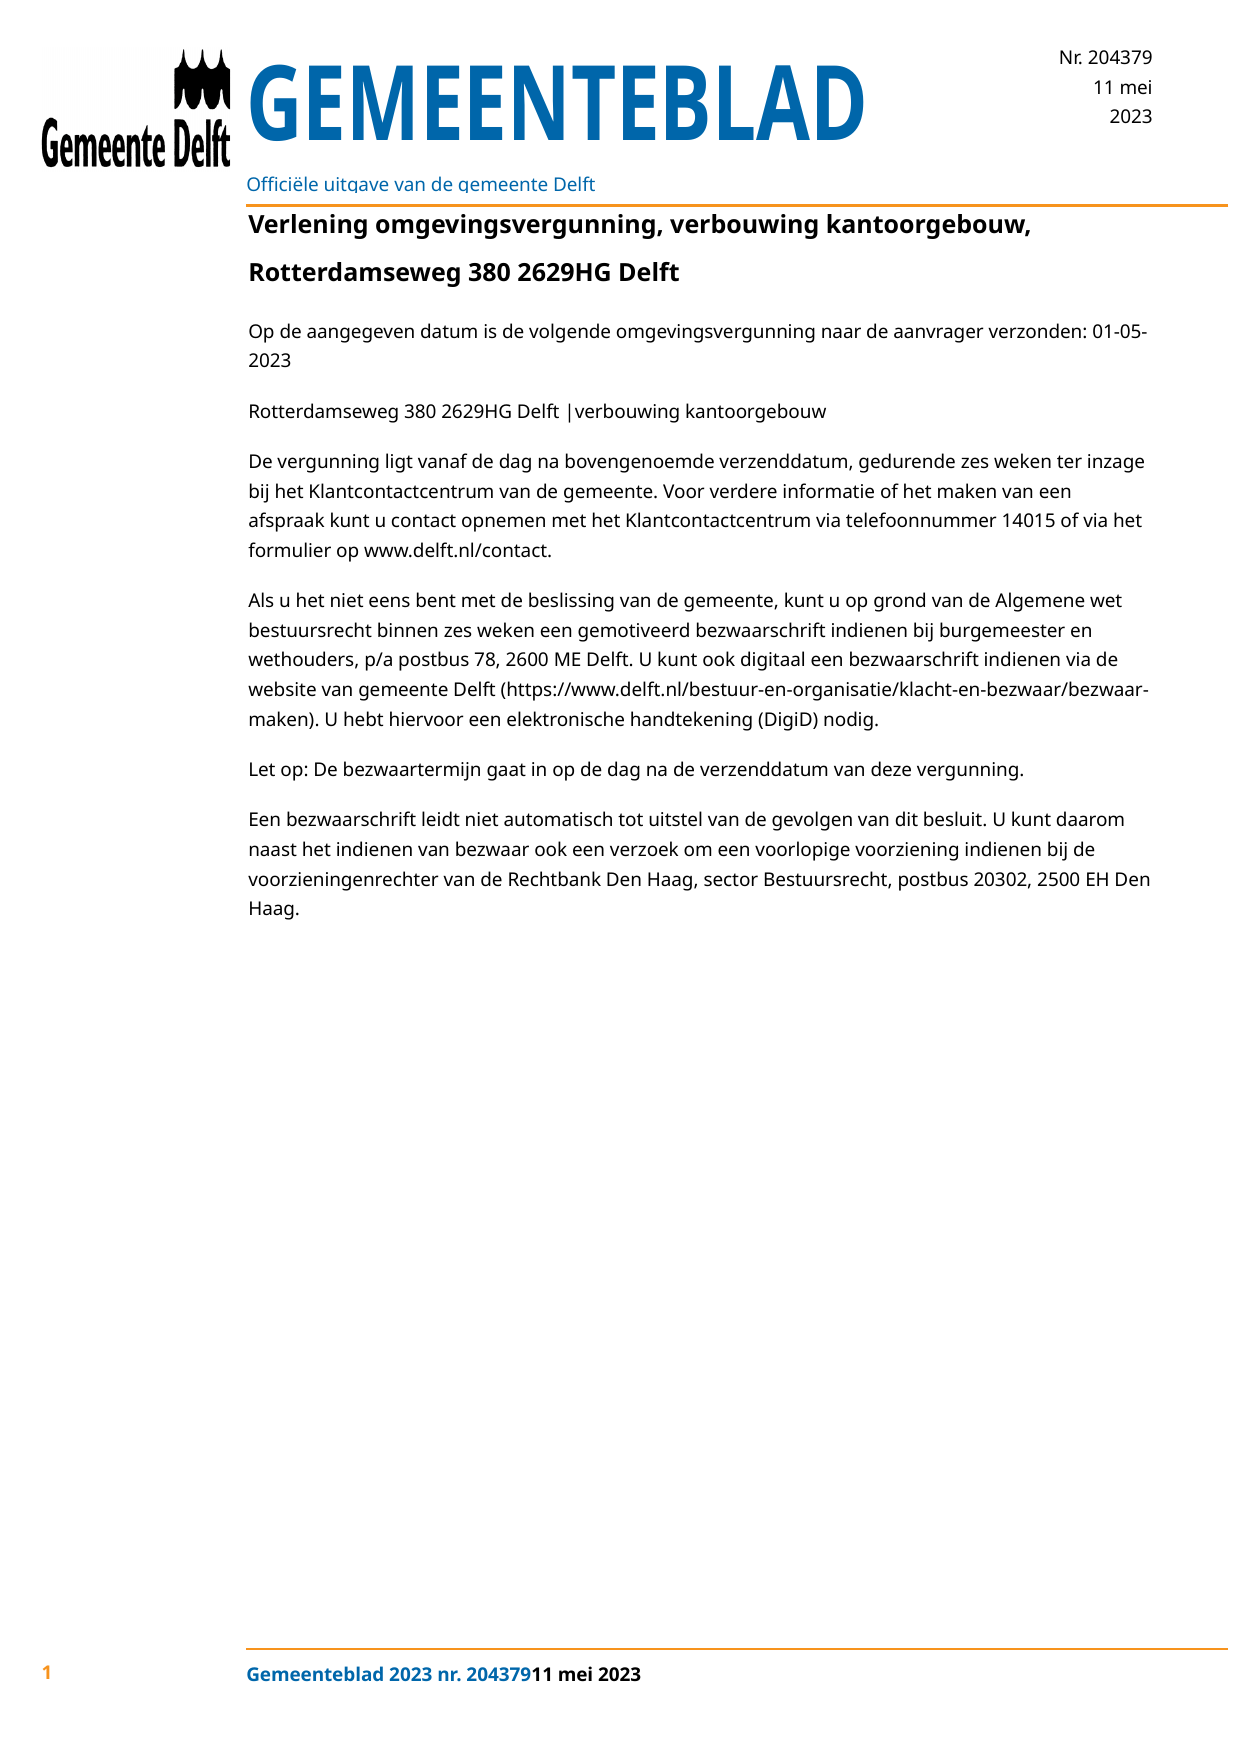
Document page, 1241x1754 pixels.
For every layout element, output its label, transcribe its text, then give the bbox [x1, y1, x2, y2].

text Als u het niet eens bent met de beslissing van de gemeente, kunt u op grond van de Algemene wet bestuursrecht binnen zes weken een gemotiveerd bezwaarschrift indienen bij burgemeester en wethouders, p/a postbus 78, 2600 ME Delft. U kunt ook digitaal een bezwaarschrift indienen via de website van gemeente Delft (https://www.delft.nl/bestuur-en-organisatie/klacht-en-bezwaar/bezwaar-maken). U hebt hiervoor een elektronische handtekening (DigiD) nodig. [248, 587, 1152, 732]
picture [41, 47, 231, 172]
text Rotterdamseweg 380 2629HG Delft |verbouwing kantoorgebouw [248, 398, 1152, 424]
text Op de aangegeven datum is de volgende omgevingsvergunning naar de aanvrager verzonden: 01-05-2023 [248, 318, 1152, 373]
text Let op: De bezwaartermijn gaat in op de dag na de verzenddatum van deze vergunning. [248, 756, 1152, 782]
text Een bezwaarschrift leidt niet automatisch tot uitstel van de gevolgen van dit besluit. U kunt daarom naast het indienen van bezwaar ook een verzoek om een voorlopige voorziening indienen bij de voorzieningenrechter van de Rechtbank Den Haag, sector Bestuursrecht, postbus 20302, 2500 EH Den Haag. [248, 807, 1152, 921]
text Verlening omgevingsvergunning, verbouwing kantoorgebouw, Rotterdamseweg 380 2629HG Delft [248, 207, 1152, 288]
text De vergunning ligt vanaf de dag na bovengenoemde verzenddatum, gedurende zes weken ter inzage bij het Klantcontactcentrum van de gemeente. Voor verdere informatie of het maken van een afspraak kunt u contact opnemen met het Klantcontactcentrum via telefoonnummer 14015 of via het formulier op www.delft.nl/contact. [248, 448, 1152, 563]
